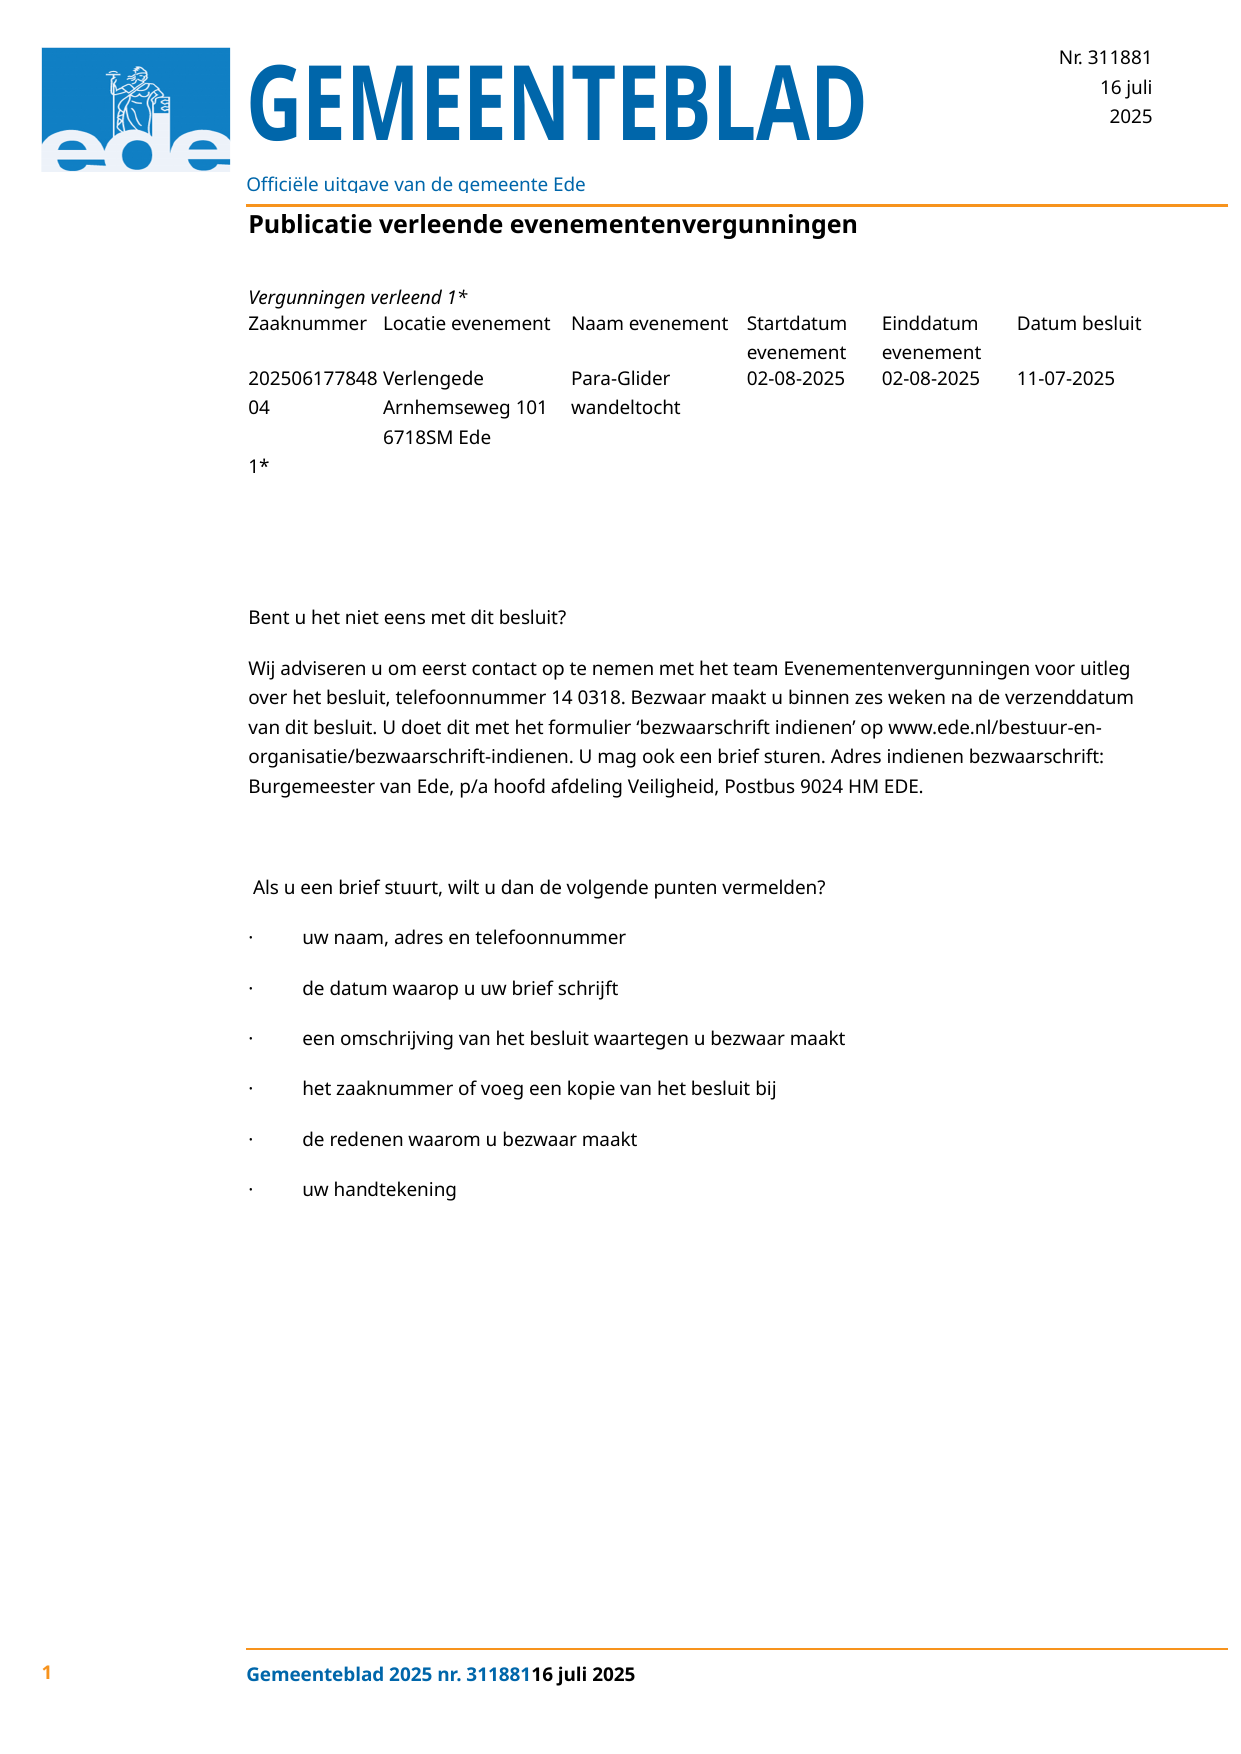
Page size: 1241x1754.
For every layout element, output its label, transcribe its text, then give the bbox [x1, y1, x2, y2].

text Bent u het niet eens met dit besluit? [248, 604, 1152, 630]
table_header Locatie evenement [383, 310, 571, 365]
text Wij adviseren u om eerst contact op te nemen met het team Evenementenvergunningen voor uitleg over het besluit, telefoonnummer 14 0318. Bezwaar maakt u binnen zes weken na de verzenddatum van dit besluit. U doet dit met het formulier ‘bezwaarschrift indienen’ op www.ede.nl/bestuur-en-organisatie/bezwaarschrift-indienen. U mag ook een brief sturen. Adres indienen bezwaarschrift: Burgemeester van Ede, p/a hoofd afdeling Veiligheid, Postbus 9024 HM EDE. [248, 655, 1152, 799]
text · een omschrijving van het besluit waartegen u bezwaar maakt [248, 1025, 1152, 1051]
text · de redenen waarom u bezwaar maakt [248, 1126, 1152, 1152]
picture [41, 47, 231, 172]
table_cell Para-Glider wandeltocht [571, 365, 747, 450]
table_cell Verlengede Arnhemseweg 101 6718SM Ede [383, 365, 571, 450]
table_header Startdatum evenement [747, 310, 882, 365]
table_header Naam evenement [571, 310, 747, 365]
text · het zaaknummer of voeg een kopie van het besluit bij [248, 1076, 1152, 1101]
table_header Einddatum evenement [882, 310, 1017, 365]
text · uw handtekening [248, 1176, 1152, 1202]
text · de datum waarop u uw brief schrijft [248, 975, 1152, 1001]
table_cell 02-08-2025 [747, 365, 882, 450]
text Vergunningen verleend 1* [248, 284, 1152, 309]
text Publicatie verleende evenementenvergunningen [248, 207, 1152, 241]
text 1* [248, 453, 1152, 479]
table_cell 11-07-2025 [1017, 365, 1152, 450]
table_header Zaaknummer [248, 310, 383, 365]
table_cell 02-08-2025 [882, 365, 1017, 450]
table_header Datum besluit [1017, 310, 1152, 365]
text · uw naam, adres en telefoonnummer [248, 924, 1152, 950]
table_cell 20250617784804 [248, 365, 383, 450]
text Als u een brief stuurt, wilt u dan de volgende punten vermelden? [248, 874, 1152, 900]
